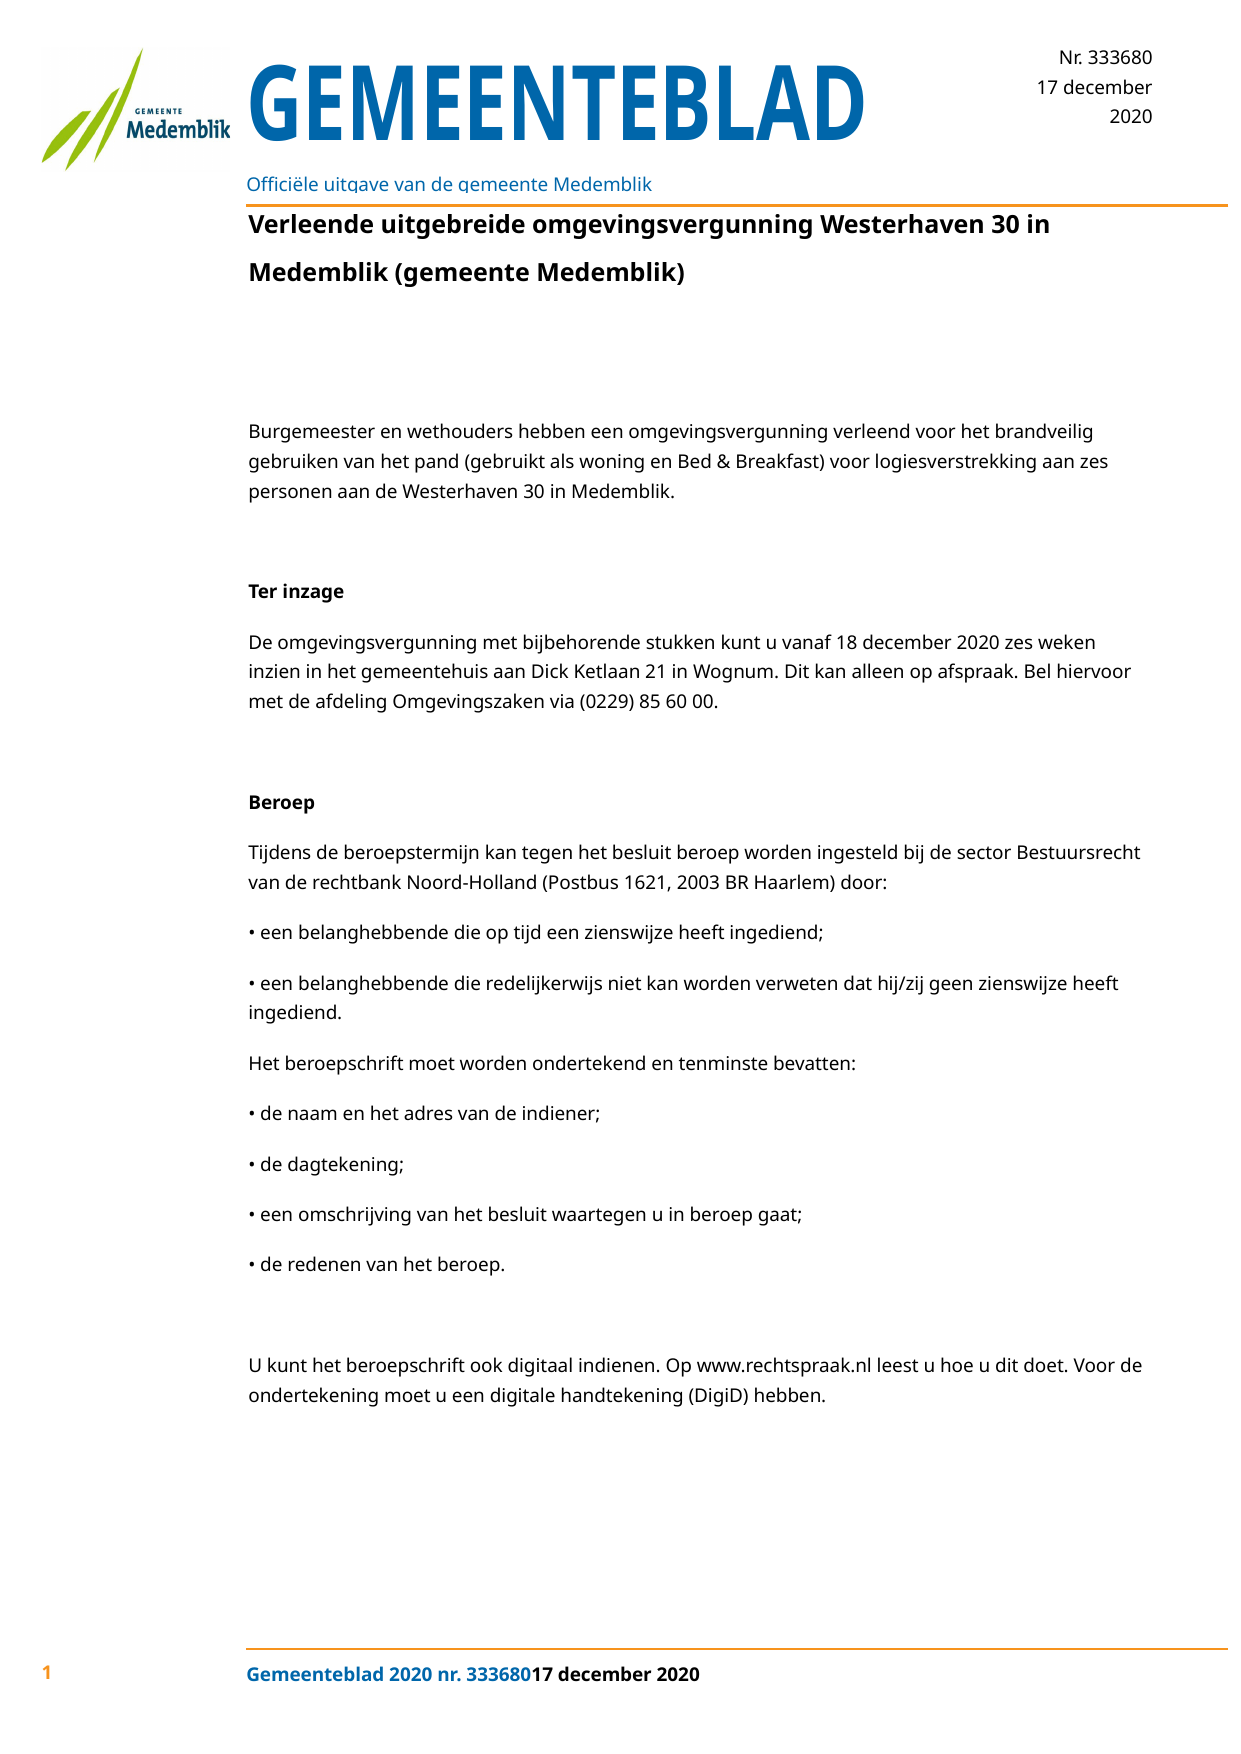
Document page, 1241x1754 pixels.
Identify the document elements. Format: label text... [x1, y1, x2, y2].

text Verleende uitgebreide omgevingsvergunning Westerhaven 30 in Medemblik (gemeente Medemblik) [248, 207, 1152, 288]
text Beroep [248, 789, 1152, 815]
text Tijdens de beroepstermijn kan tegen het besluit beroep worden ingesteld bij de sector Bestuursrecht van de rechtbank Noord-Holland (Postbus 1621, 2003 BR Haarlem) door: [248, 839, 1152, 895]
text Burgemeester en wethouders hebben een omgevingsvergunning verleend voor het brandveilig gebruiken van het pand (gebruikt als woning en Bed & Breakfast) voor logiesverstrekking aan zes personen aan de Westerhaven 30 in Medemblik. [248, 419, 1152, 504]
text U kunt het beroepschrift ook digitaal indienen. Op www.rechtspraak.nl leest u hoe u dit doet. Voor de ondertekening moet u een digitale handtekening (DigiD) hebben. [248, 1352, 1152, 1408]
text Het beroepschrift moet worden ondertekend en tenminste bevatten: [248, 1050, 1152, 1076]
text • een belanghebbende die op tijd een zienswijze heeft ingediend; [248, 919, 1152, 945]
text • de dagtekening; [248, 1151, 1152, 1177]
text • een belanghebbende die redelijkerwijs niet kan worden verweten dat hij/zij geen zienswijze heeft ingediend. [248, 970, 1152, 1025]
text Ter inzage [248, 579, 1152, 604]
text De omgevingsvergunning met bijbehorende stukken kunt u vanaf 18 december 2020 zes weken inzien in het gemeentehuis aan Dick Ketlaan 21 in Wognum. Dit kan alleen op afspraak. Bel hiervoor met de afdeling Omgevingszaken via (0229) 85 60 00. [248, 629, 1152, 714]
text • een omschrijving van het besluit waartegen u in beroep gaat; [248, 1201, 1152, 1227]
picture [41, 47, 231, 172]
text • de naam en het adres van de indiener; [248, 1100, 1152, 1126]
text • de redenen van het beroep. [248, 1252, 1152, 1277]
